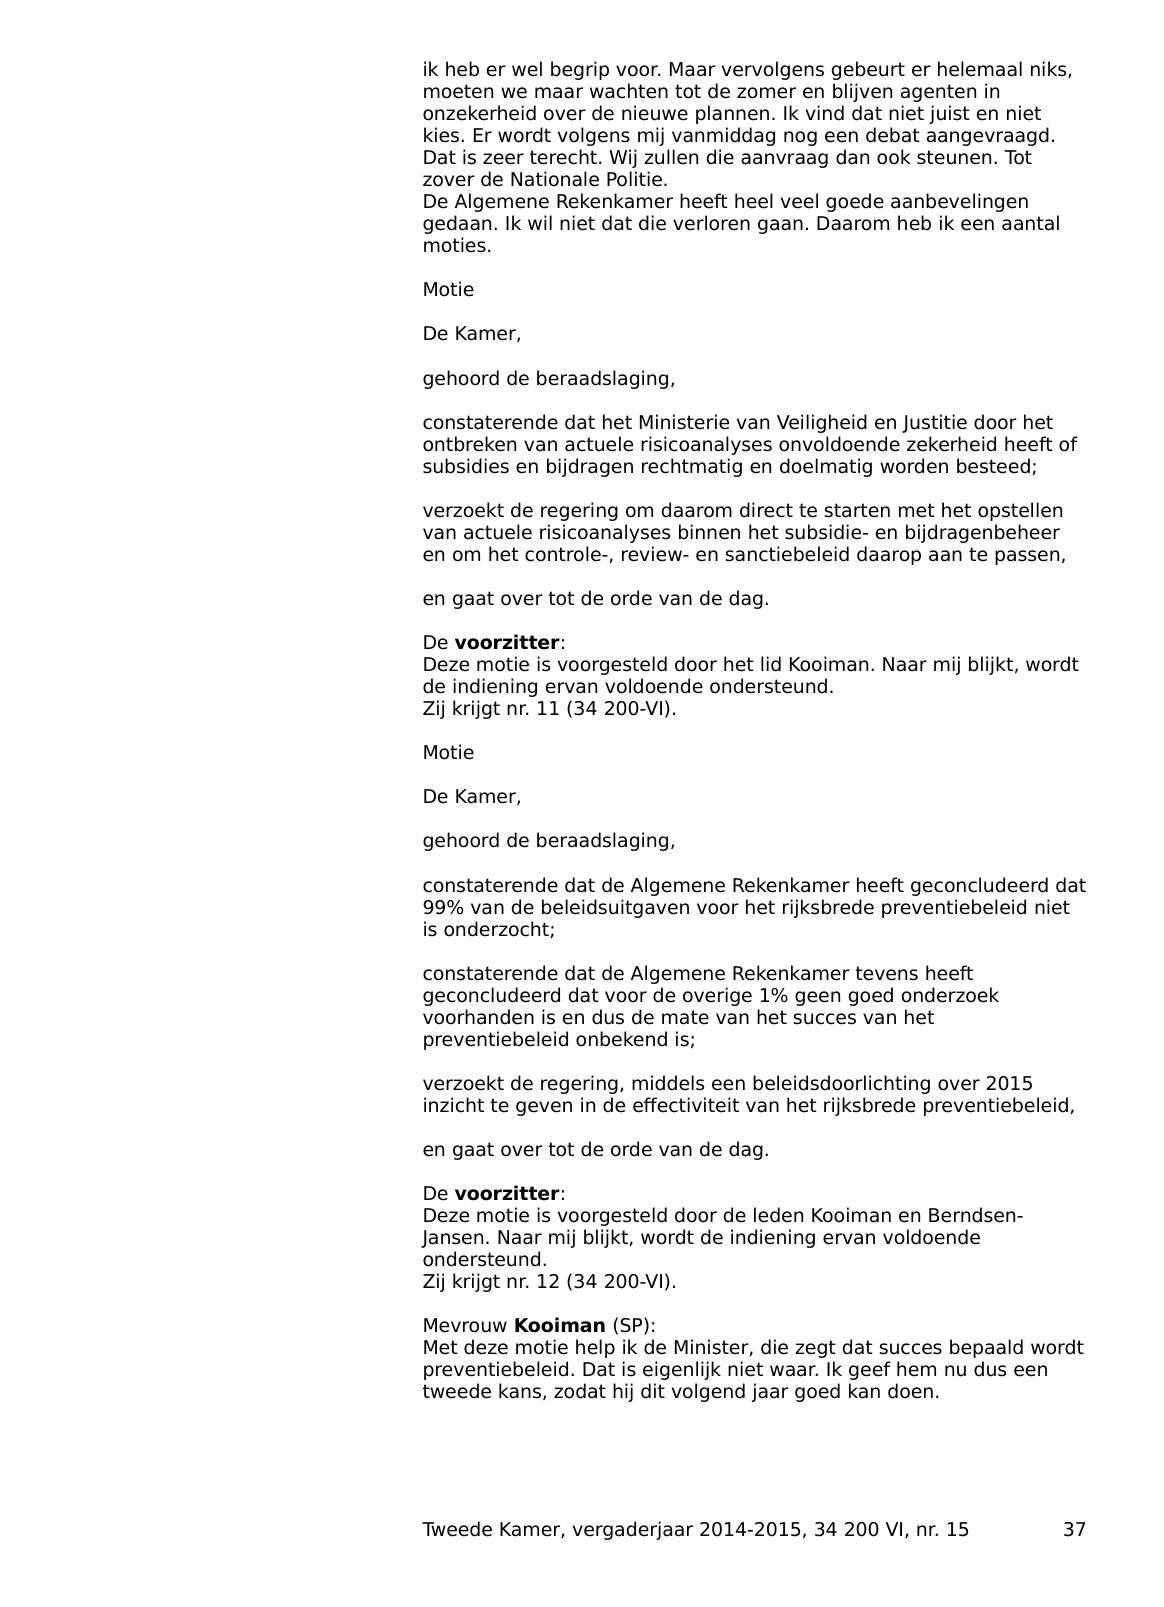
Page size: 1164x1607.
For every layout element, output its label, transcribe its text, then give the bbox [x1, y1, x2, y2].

text Zij krijgt nr. 11 (34 200-VI). [422, 698, 1087, 720]
text De voorzitter: [422, 1183, 1087, 1205]
text verzoekt de regering om daarom direct te starten met het opstellen van actuele risicoanalyses binnen het subsidie- en bijdragenbeheer en om het controle-, review- en sanctiebeleid daarop aan te passen, [422, 500, 1087, 566]
text Mevrouw Kooiman (SP): [422, 1315, 1087, 1337]
text Motie [422, 279, 1087, 301]
text gehoord de beraadslaging, [422, 367, 1087, 389]
text De Algemene Rekenkamer heeft heel veel goede aanbevelingen gedaan. Ik wil niet dat die verloren gaan. Daarom heb ik een aantal moties. [422, 191, 1087, 257]
text constaterende dat de Algemene Rekenkamer heeft geconcludeerd dat 99% van de beleidsuitgaven voor het rijksbrede preventiebeleid niet is onderzocht; [422, 874, 1087, 941]
text Deze motie is voorgesteld door de leden Kooiman en Berndsen-Jansen. Naar mij blijkt, wordt de indiening ervan voldoende ondersteund. [422, 1205, 1087, 1271]
text De Kamer, [422, 786, 1087, 808]
text Zij krijgt nr. 12 (34 200-VI). [422, 1271, 1087, 1293]
text Motie [422, 742, 1087, 764]
text constaterende dat de Algemene Rekenkamer tevens heeft geconcludeerd dat voor de overige 1% geen goed onderzoek voorhanden is en dus de mate van het succes van het preventiebeleid onbekend is; [422, 963, 1087, 1051]
text en gaat over tot de orde van de dag. [422, 588, 1087, 610]
text en gaat over tot de orde van de dag. [422, 1139, 1087, 1161]
text verzoekt de regering, middels een beleidsdoorlichting over 2015 inzicht te geven in de effectiviteit van het rijksbrede preventiebeleid, [422, 1073, 1087, 1117]
text Deze motie is voorgesteld door het lid Kooiman. Naar mij blijkt, wordt de indiening ervan voldoende ondersteund. [422, 654, 1087, 698]
text gehoord de beraadslaging, [422, 830, 1087, 852]
text De Kamer, [422, 323, 1087, 345]
text Met deze motie help ik de Minister, die zegt dat succes bepaald wordt preventiebeleid. Dat is eigenlijk niet waar. Ik geef hem nu dus een tweede kans, zodat hij dit volgend jaar goed kan doen. [422, 1337, 1087, 1403]
text constaterende dat het Ministerie van Veiligheid en Justitie door het ontbreken van actuele risicoanalyses onvoldoende zekerheid heeft of subsidies en bijdragen rechtmatig en doelmatig worden besteed; [422, 412, 1087, 477]
text ik heb er wel begrip voor. Maar vervolgens gebeurt er helemaal niks, moeten we maar wachten tot de zomer en blijven agenten in onzekerheid over de nieuwe plannen. Ik vind dat niet juist en niet kies. Er wordt volgens mij vanmiddag nog een debat aangevraagd. Dat is zeer terecht. Wij zullen die aanvraag dan ook steunen. Tot zover de Nationale Politie. [422, 59, 1087, 191]
text De voorzitter: [422, 632, 1087, 654]
